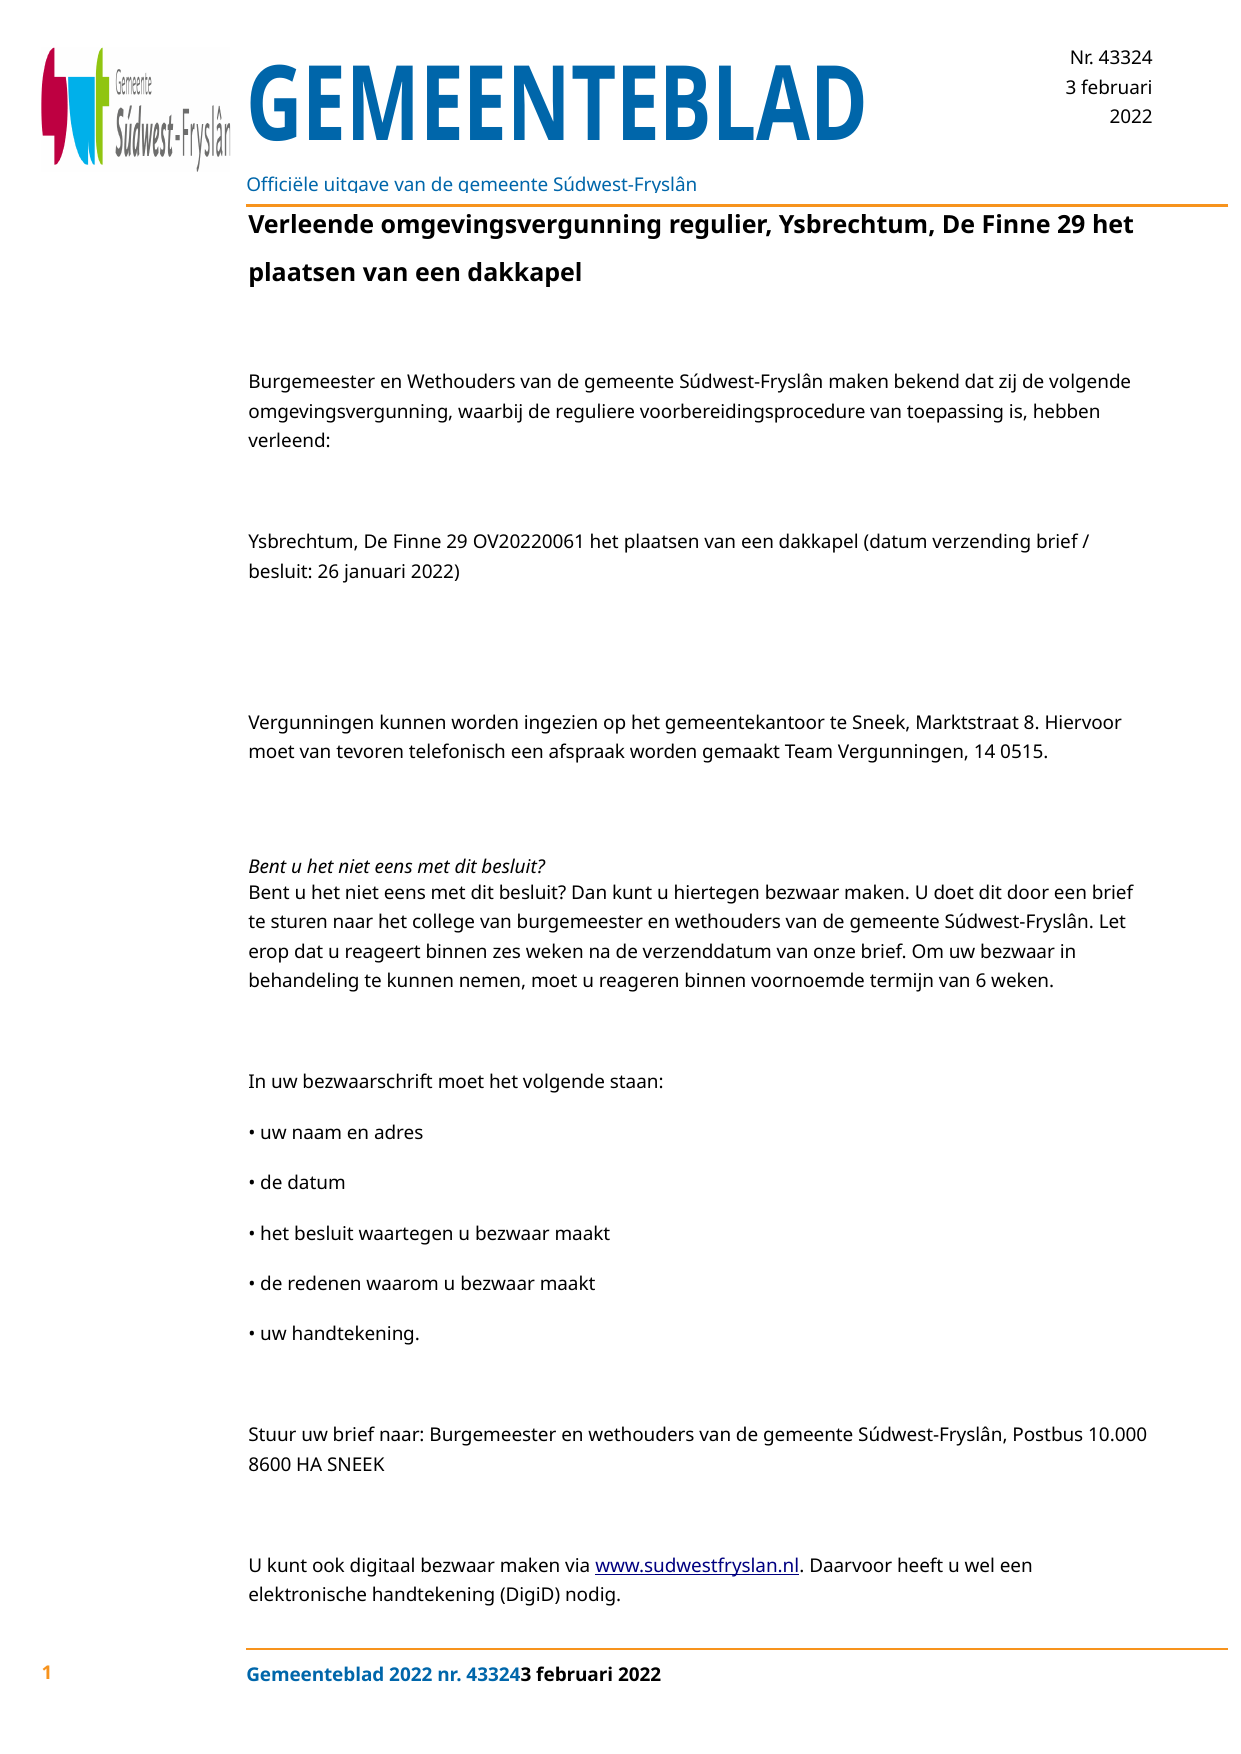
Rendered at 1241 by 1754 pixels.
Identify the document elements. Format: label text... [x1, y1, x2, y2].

text • uw handtekening. [248, 1321, 1152, 1346]
text Vergunningen kunnen worden ingezien op het gemeentekantoor te Sneek, Marktstraat 8. Hiervoor moet van tevoren telefonisch een afspraak worden gemaakt Team Vergunningen, 14 0515. [248, 709, 1152, 764]
text • de redenen waarom u bezwaar maakt [248, 1270, 1152, 1296]
text In uw bezwaarschrift moet het volgende staan: [248, 1068, 1152, 1094]
text Stuur uw brief naar: Burgemeester en wethouders van de gemeente Súdwest-Fryslân, Postbus 10.000 8600 HA SNEEK [248, 1421, 1152, 1477]
text Ysbrechtum, De Finne 29 OV20220061 het plaatsen van een dakkapel (datum verzending brief / besluit: 26 januari 2022) [248, 528, 1152, 584]
text • de datum [248, 1169, 1152, 1195]
text Bent u het niet eens met dit besluit? Dan kunt u hiertegen bezwaar maken. U doet dit door een brief te sturen naar het college van burgemeester en wethouders van de gemeente Súdwest-Fryslân. Let erop dat u reageert binnen zes weken na de verzenddatum van onze brief. Om uw bezwaar in behandeling te kunnen nemen, moet u reageren binnen voornoemde termijn van 6 weken. [248, 879, 1152, 993]
text Bent u het niet eens met dit besluit? [248, 853, 1152, 879]
text Verleende omgevingsvergunning regulier, Ysbrechtum, De Finne 29 het plaatsen van een dakkapel [248, 207, 1152, 288]
text • het besluit waartegen u bezwaar maakt [248, 1220, 1152, 1245]
picture [41, 47, 231, 172]
text Burgemeester en Wethouders van de gemeente Súdwest-Fryslân maken bekend dat zij de volgende omgevingsvergunning, waarbij de reguliere voorbereidingsprocedure van toepassing is, hebben verleend: [248, 368, 1152, 453]
text U kunt ook digitaal bezwaar maken via www.sudwestfryslan.nl. Daarvoor heeft u wel een elektronische handtekening (DigiD) nodig. [248, 1552, 1152, 1607]
text • uw naam en adres [248, 1119, 1152, 1144]
